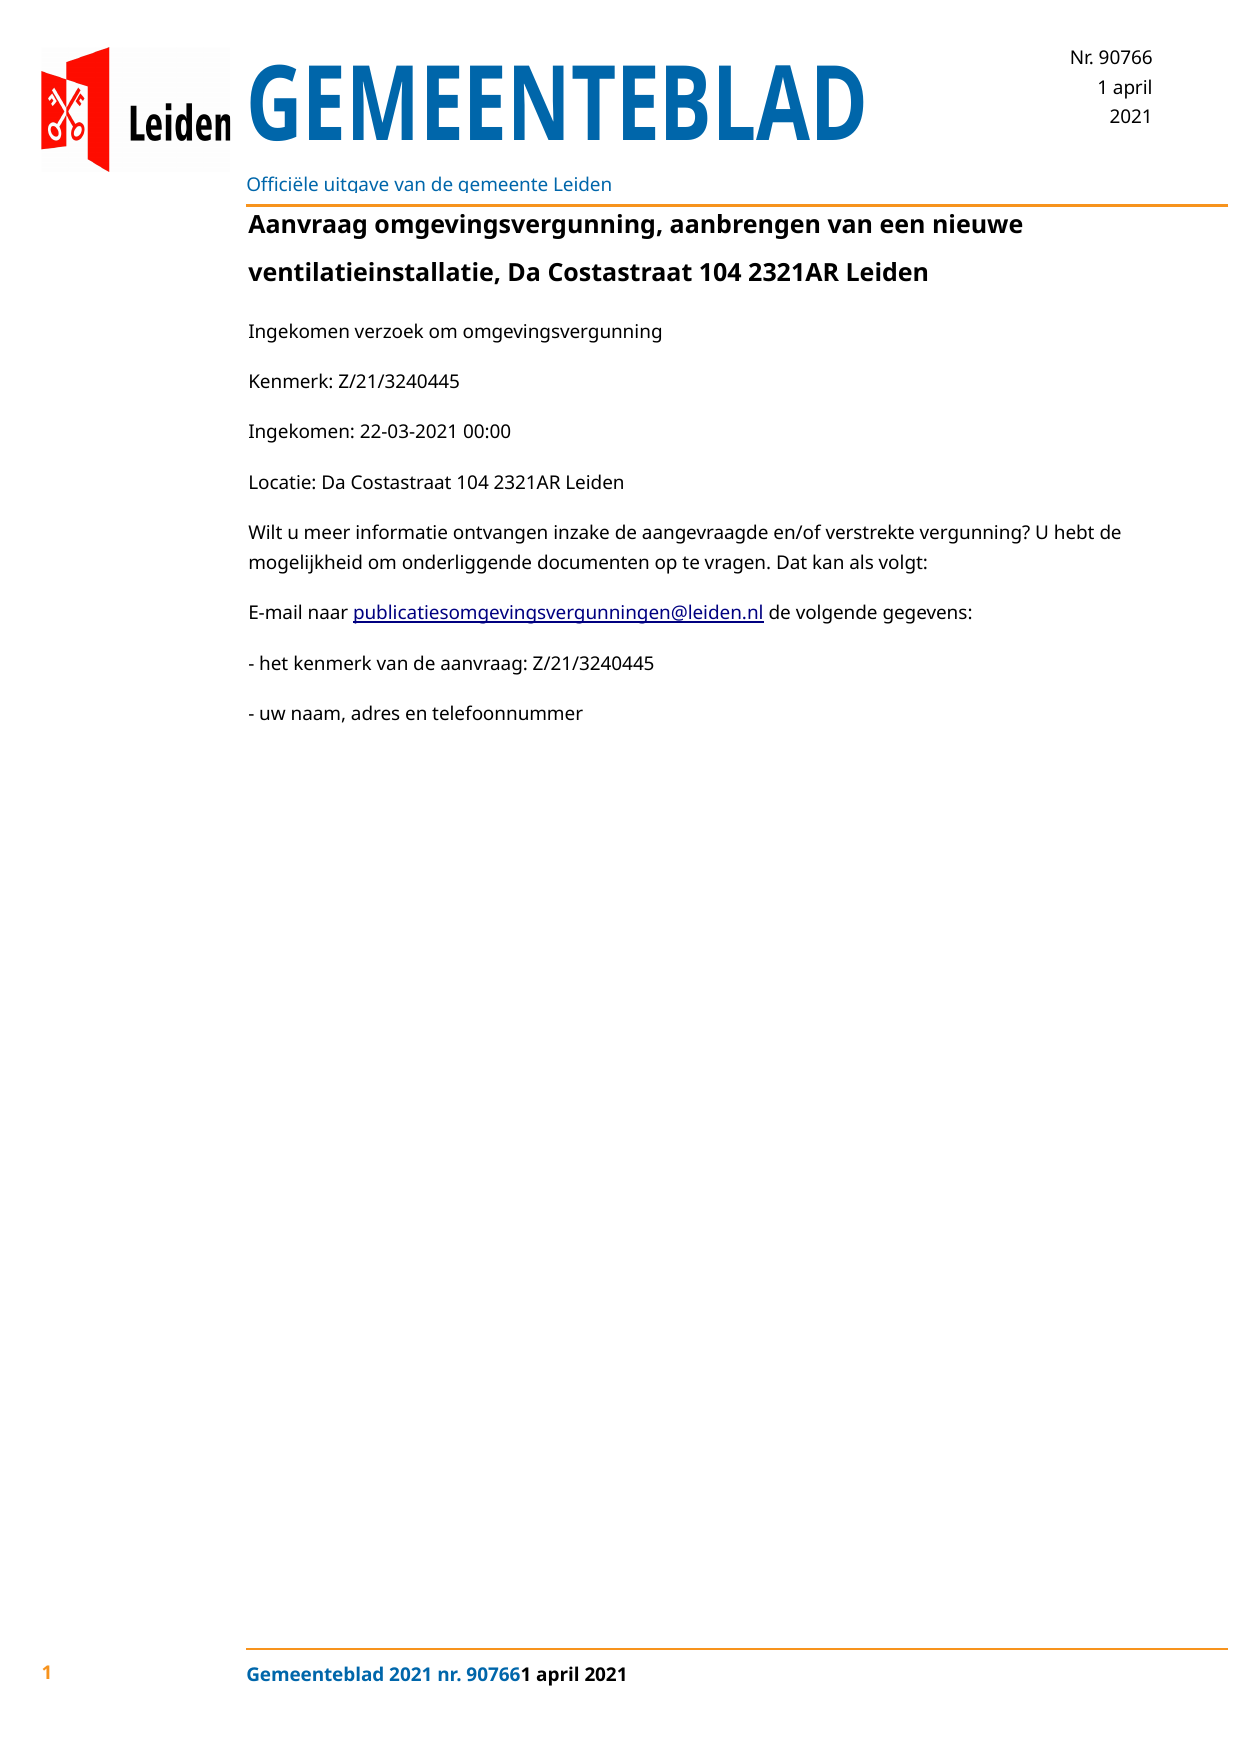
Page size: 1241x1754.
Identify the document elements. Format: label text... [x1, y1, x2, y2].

text Ingekomen: 22-03-2021 00:00 [248, 419, 1152, 444]
text E-mail naar publicatiesomgevingsvergunningen@leiden.nl de volgende gegevens: [248, 599, 1152, 625]
text - het kenmerk van de aanvraag: Z/21/3240445 [248, 650, 1152, 676]
picture [41, 47, 231, 172]
text Ingekomen verzoek om omgevingsvergunning [248, 318, 1152, 344]
text - uw naam, adres en telefoonnummer [248, 700, 1152, 726]
text Aanvraag omgevingsvergunning, aanbrengen van een nieuwe ventilatieinstallatie, Da Costastraat 104 2321AR Leiden [248, 207, 1152, 288]
text Wilt u meer informatie ontvangen inzake de aangevraagde en/of verstrekte vergunning? U hebt de mogelijkheid om onderliggende documenten op te vragen. Dat kan als volgt: [248, 519, 1152, 575]
text Locatie: Da Costastraat 104 2321AR Leiden [248, 469, 1152, 495]
text Kenmerk: Z/21/3240445 [248, 368, 1152, 394]
